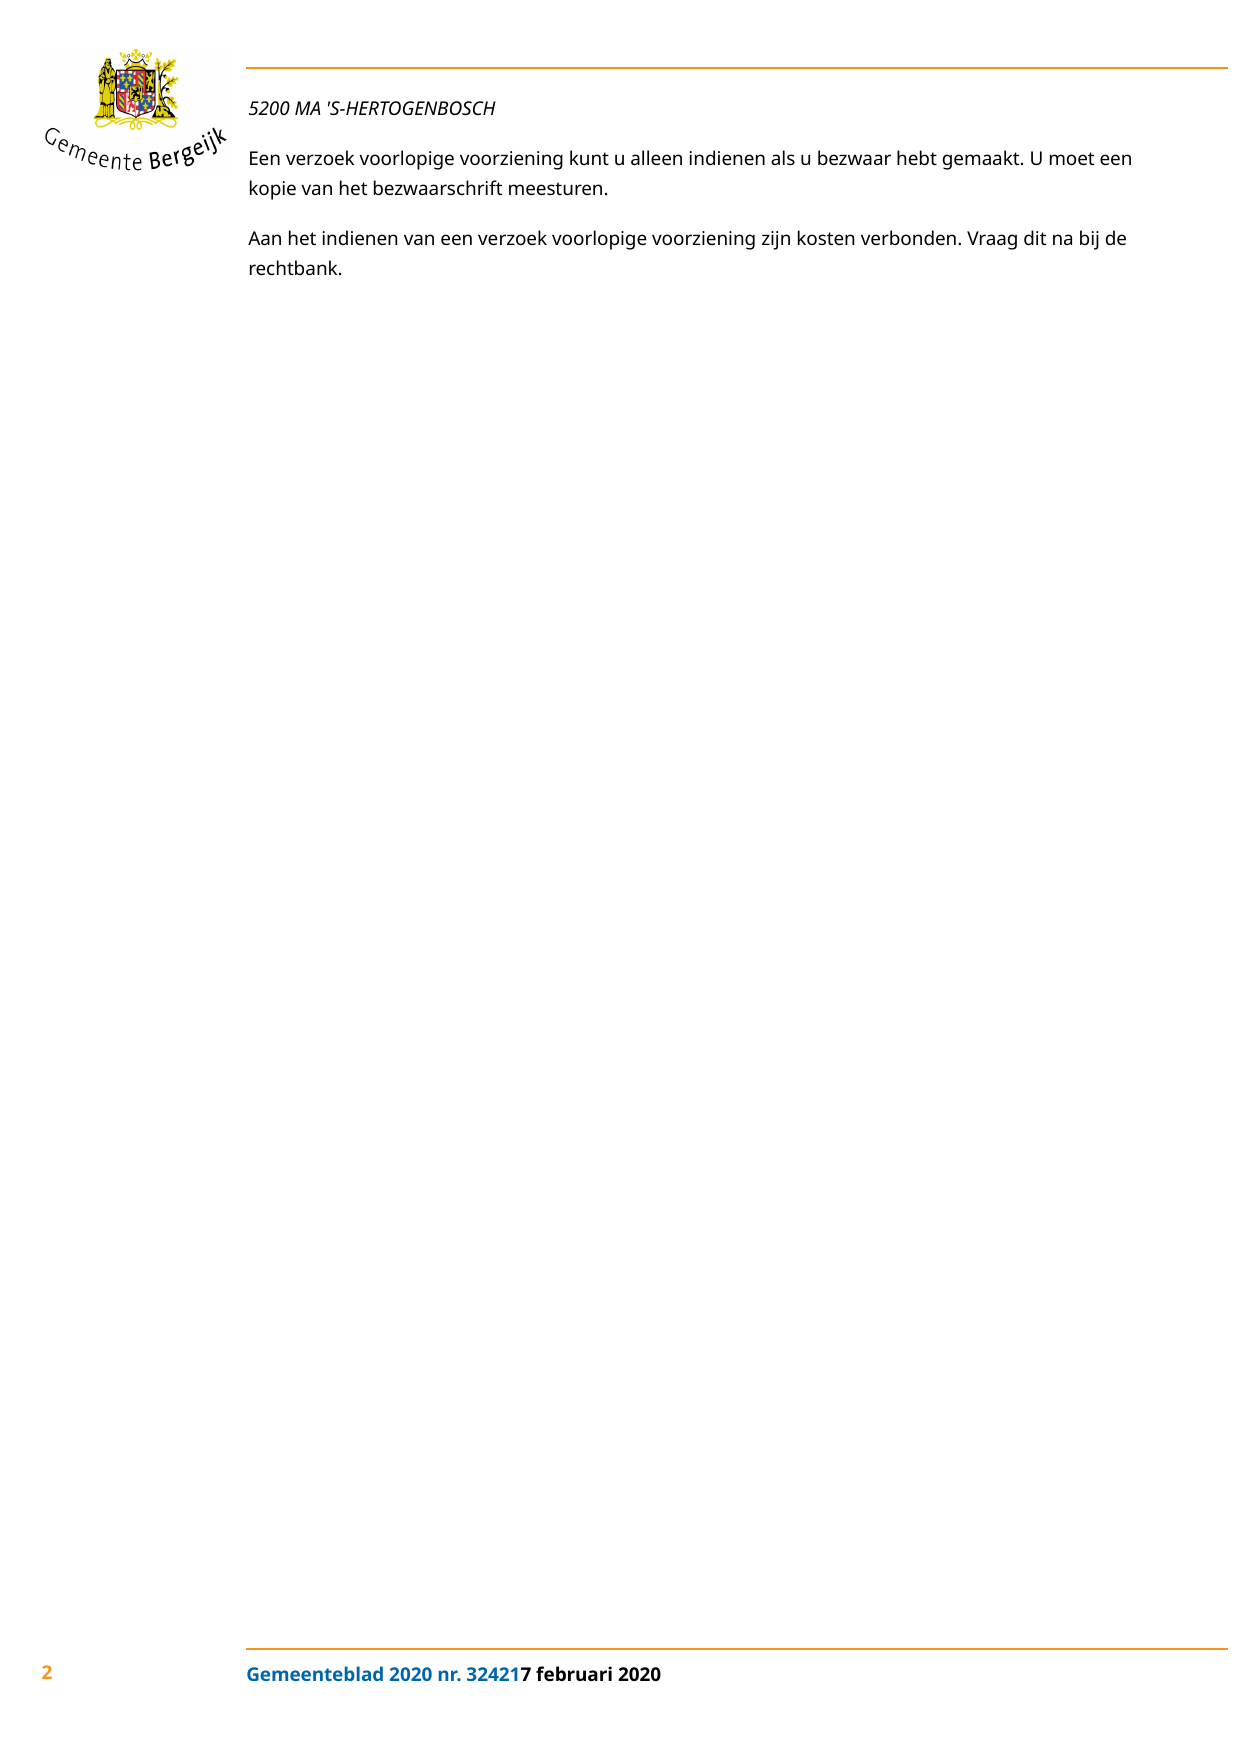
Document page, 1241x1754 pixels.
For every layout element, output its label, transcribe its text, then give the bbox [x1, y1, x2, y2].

text 5200 MA 'S-HERTOGENBOSCH [248, 95, 1152, 121]
picture [41, 47, 231, 172]
text Een verzoek voorlopige voorziening kunt u alleen indienen als u bezwaar hebt gemaakt. U moet een kopie van het bezwaarschrift meesturen. [248, 145, 1152, 201]
text Aan het indienen van een verzoek voorlopige voorziening zijn kosten verbonden. Vraag dit na bij de rechtbank. [248, 225, 1152, 281]
